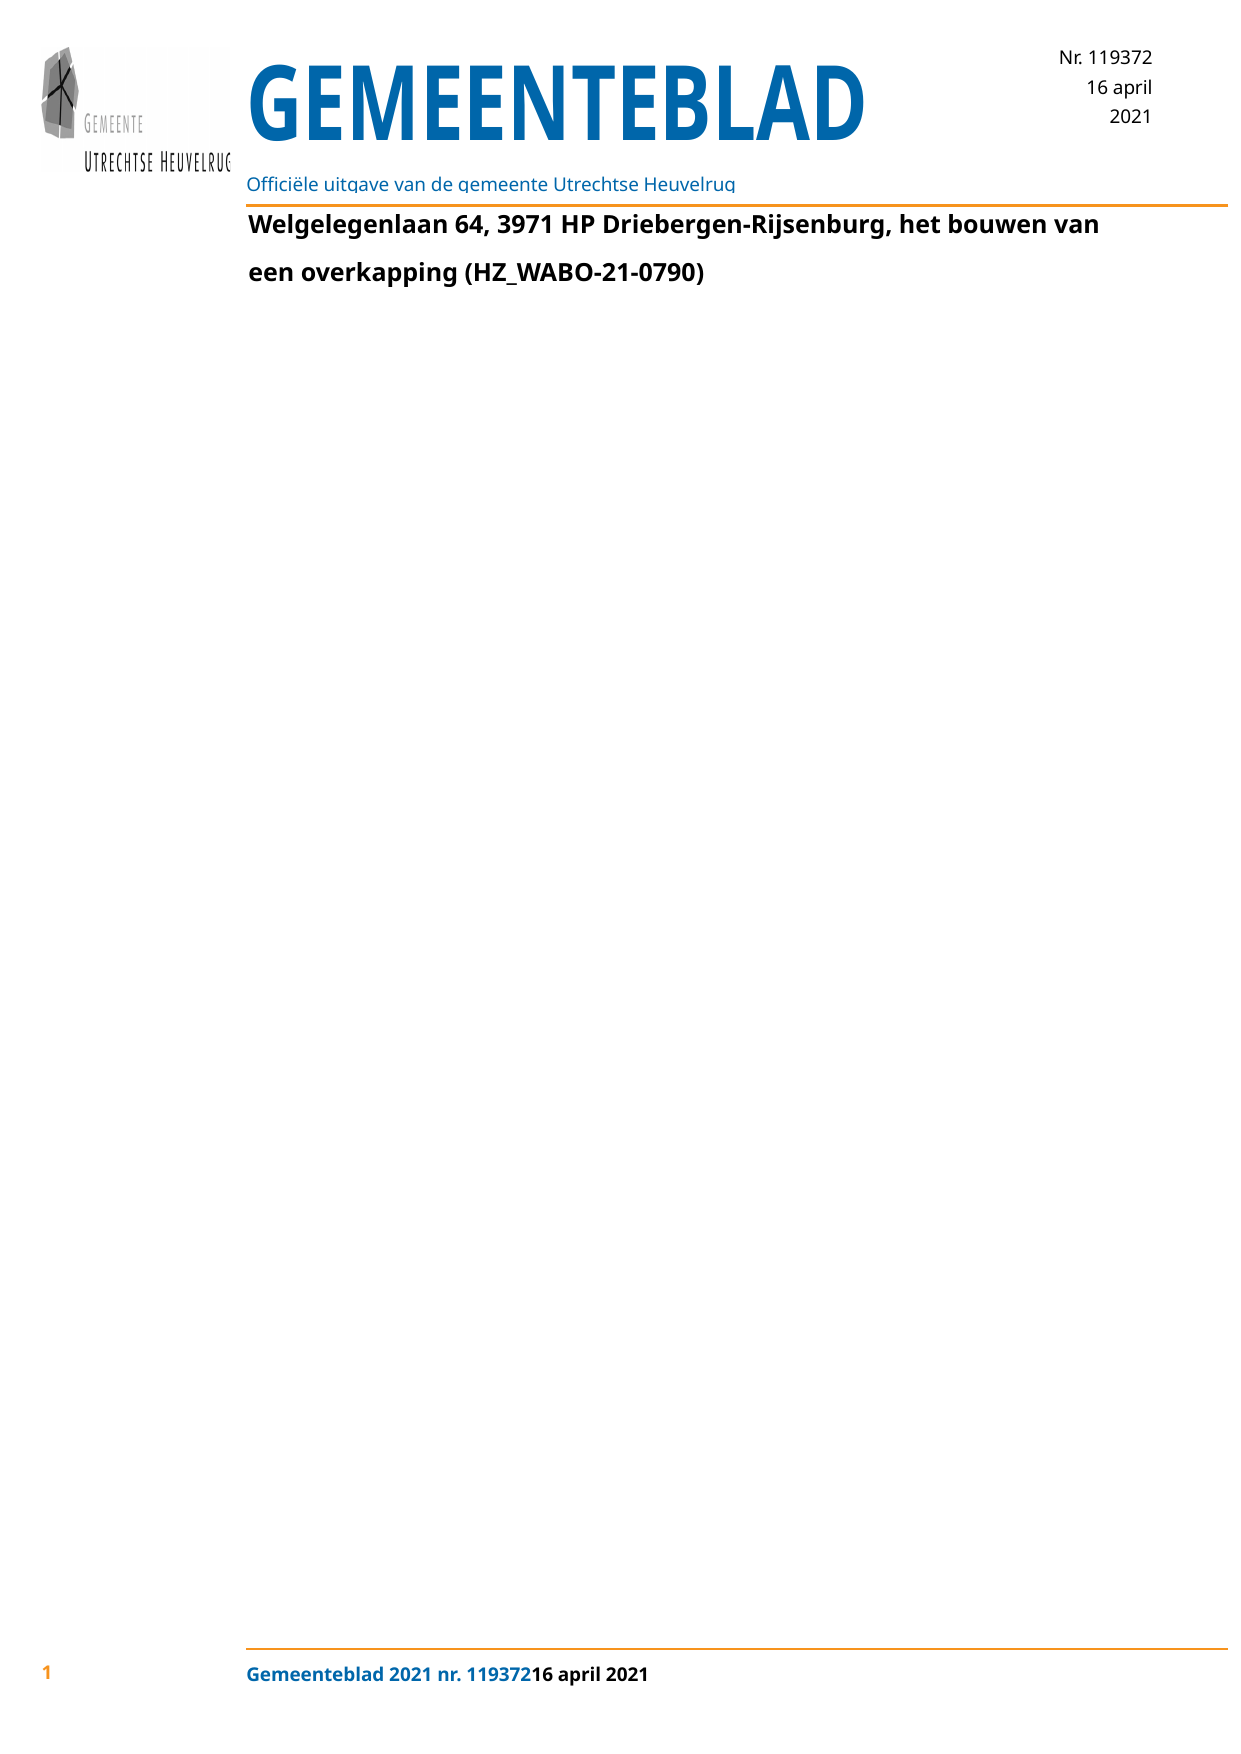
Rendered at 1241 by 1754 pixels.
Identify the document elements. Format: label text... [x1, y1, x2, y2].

picture [41, 47, 231, 172]
text Welgelegenlaan 64, 3971 HP Driebergen-Rijsenburg, het bouwen van een overkapping (HZ_WABO-21-0790) [248, 207, 1152, 288]
